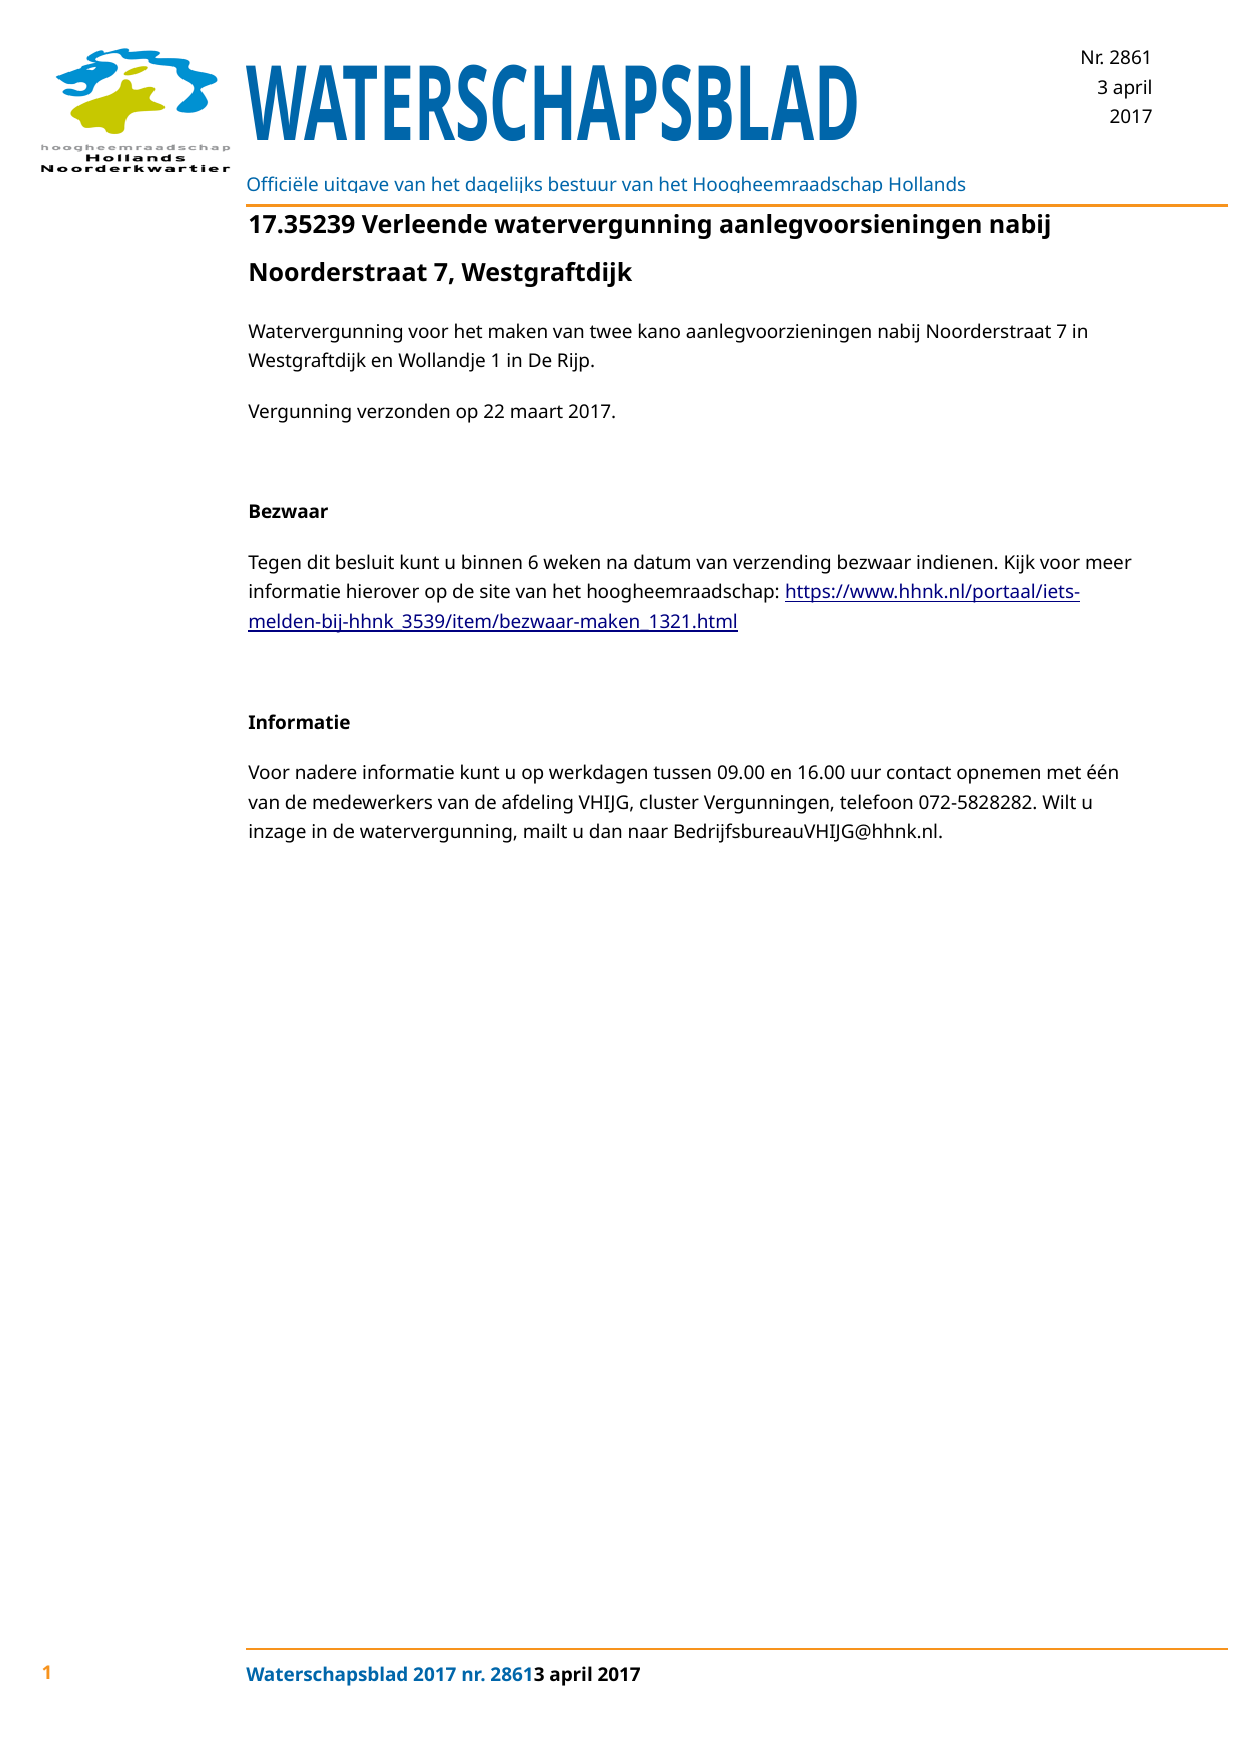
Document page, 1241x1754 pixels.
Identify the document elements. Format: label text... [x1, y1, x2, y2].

text Bezwaar [248, 499, 1152, 524]
text Informatie [248, 709, 1152, 735]
text 17.35239 Verleende watervergunning aanlegvoorsieningen nabij Noorderstraat 7, Westgraftdijk [248, 207, 1152, 288]
text Vergunning verzonden op 22 maart 2017. [248, 398, 1152, 424]
text Watervergunning voor het maken van twee kano aanlegvoorzieningen nabij Noorderstraat 7 in Westgraftdijk en Wollandje 1 in De Rijp. [248, 318, 1152, 373]
picture [41, 47, 231, 172]
text Tegen dit besluit kunt u binnen 6 weken na datum van verzending bezwaar indienen. Kijk voor meer informatie hierover op de site van het hoogheemraadschap: https://www.hhnk.nl/portaal/iets-melden-bij-hhnk_3539/item/bezwaar-maken_1321.html [248, 549, 1152, 634]
text Voor nadere informatie kunt u op werkdagen tussen 09.00 en 16.00 uur contact opnemen met één van de medewerkers van de afdeling VHIJG, cluster Vergunningen, telefoon 072-5828282. Wilt u inzage in de watervergunning, mailt u dan naar BedrijfsbureauVHIJG@hhnk.nl. [248, 759, 1152, 844]
